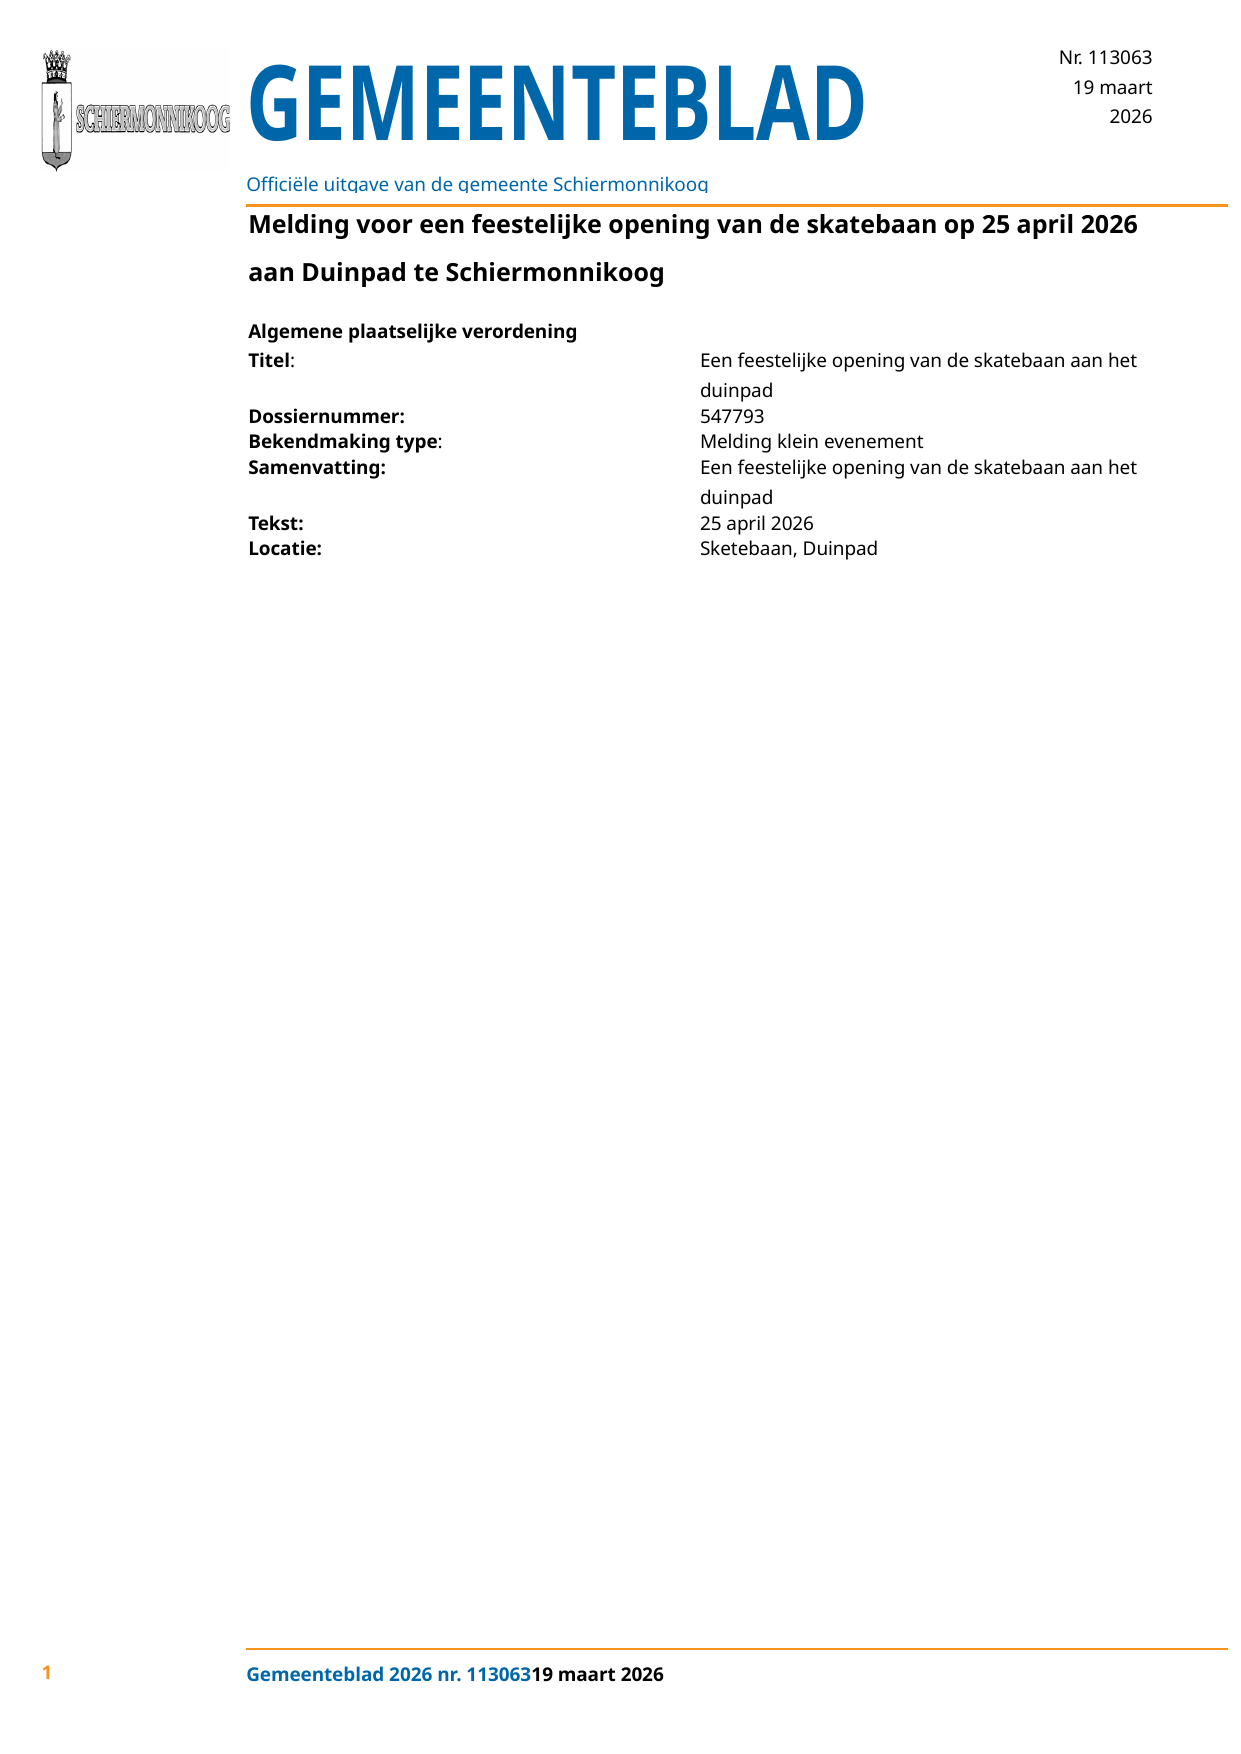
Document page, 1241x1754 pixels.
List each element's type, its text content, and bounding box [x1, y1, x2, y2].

table_cell Samenvatting: [248, 454, 700, 510]
table_header Titel: [248, 348, 700, 403]
table_header Een feestelijke opening van de skatebaan aan het duinpad [700, 348, 1152, 403]
table_cell 547793 [700, 403, 1152, 429]
table_cell Dossiernummer: [248, 403, 700, 429]
text Algemene plaatselijke verordening [248, 318, 1152, 344]
table_cell Sketebaan, Duinpad [700, 535, 1152, 561]
table_cell Bekendmaking type: [248, 429, 700, 454]
table_cell Melding klein evenement [700, 429, 1152, 454]
table_cell 25 april 2026 [700, 510, 1152, 535]
table_cell Locatie: [248, 535, 700, 561]
table_cell Tekst: [248, 510, 700, 535]
text Melding voor een feestelijke opening van de skatebaan op 25 april 2026 aan Duinpad te Schiermonnikoog [248, 207, 1152, 288]
picture [41, 47, 231, 172]
table_cell Een feestelijke opening van de skatebaan aan het duinpad [700, 454, 1152, 510]
